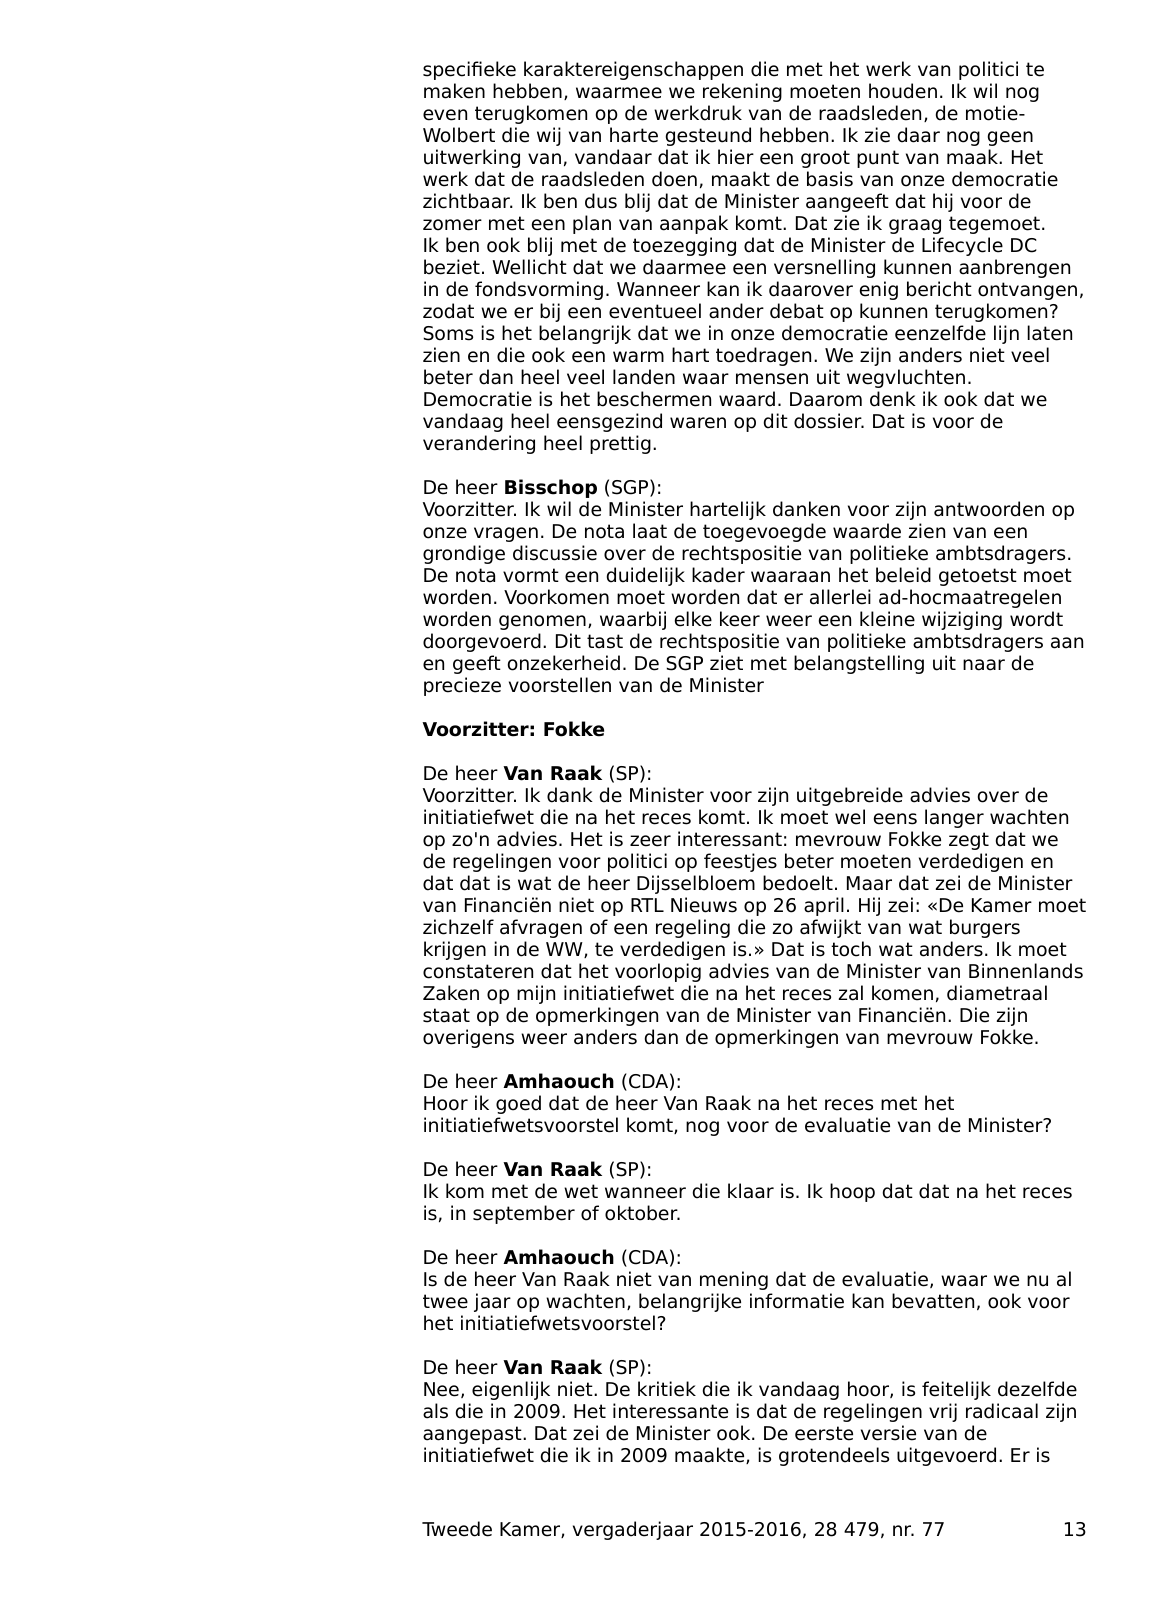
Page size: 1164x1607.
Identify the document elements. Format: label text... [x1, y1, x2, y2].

text De heer Van Raak (SP): [422, 1159, 1087, 1181]
text Voorzitter. Ik wil de Minister hartelijk danken voor zijn antwoorden op onze vragen. De nota laat de toegevoegde waarde zien van een grondige discussie over de rechtspositie van politieke ambtsdragers. De nota vormt een duidelijk kader waaraan het beleid getoetst moet worden. Voorkomen moet worden dat er allerlei ad-hocmaatregelen worden genomen, waarbij elke keer weer een kleine wijziging wordt doorgevoerd. Dit tast de rechtspositie van politieke ambtsdragers aan en geeft onzekerheid. De SGP ziet met belangstelling uit naar de precieze voorstellen van de Minister [422, 499, 1087, 697]
text De heer Amhaouch (CDA): [422, 1071, 1087, 1093]
text De heer Amhaouch (CDA): [422, 1247, 1087, 1269]
subtitle Voorzitter: Fokke [422, 719, 1087, 741]
text Ik kom met de wet wanneer die klaar is. Ik hoop dat dat na het reces is, in september of oktober. [422, 1181, 1087, 1225]
text Hoor ik goed dat de heer Van Raak na het reces met het initiatiefwetsvoorstel komt, nog voor de evaluatie van de Minister? [422, 1093, 1087, 1137]
text Nee, eigenlijk niet. De kritiek die ik vandaag hoor, is feitelijk dezelfde als die in 2009. Het interessante is dat de regelingen vrij radicaal zijn aangepast. Dat zei de Minister ook. De eerste versie van de initiatiefwet die ik in 2009 maakte, is grotendeels uitgevoerd. Er is [422, 1379, 1087, 1467]
text De heer Van Raak (SP): [422, 1357, 1087, 1379]
text Ik ben ook blij met de toezegging dat de Minister de Lifecycle DC beziet. Wellicht dat we daarmee een versnelling kunnen aanbrengen in de fondsvorming. Wanneer kan ik daarover enig bericht ontvangen, zodat we er bij een eventueel ander debat op kunnen terugkomen? [422, 235, 1087, 323]
text specifieke karaktereigenschappen die met het werk van politici te maken hebben, waarmee we rekening moeten houden. Ik wil nog even terugkomen op de werkdruk van de raadsleden, de motie-Wolbert die wij van harte gesteund hebben. Ik zie daar nog geen uitwerking van, vandaar dat ik hier een groot punt van maak. Het werk dat de raadsleden doen, maakt de basis van onze democratie zichtbaar. Ik ben dus blij dat de Minister aangeeft dat hij voor de zomer met een plan van aanpak komt. Dat zie ik graag tegemoet. [422, 59, 1087, 235]
text De heer Bisschop (SGP): [422, 477, 1087, 499]
text Is de heer Van Raak niet van mening dat de evaluatie, waar we nu al twee jaar op wachten, belangrijke informatie kan bevatten, ook voor het initiatiefwetsvoorstel? [422, 1269, 1087, 1335]
text Voorzitter. Ik dank de Minister voor zijn uitgebreide advies over de initiatiefwet die na het reces komt. Ik moet wel eens langer wachten op zo'n advies. Het is zeer interessant: mevrouw Fokke zegt dat we de regelingen voor politici op feestjes beter moeten verdedigen en dat dat is wat de heer Dijsselbloem bedoelt. Maar dat zei de Minister van Financiën niet op RTL Nieuws op 26 april. Hij zei: «De Kamer moet zichzelf afvragen of een regeling die zo afwijkt van wat burgers krijgen in de WW, te verdedigen is.» Dat is toch wat anders. Ik moet constateren dat het voorlopig advies van de Minister van Binnenlands Zaken op mijn initiatiefwet die na het reces zal komen, diametraal staat op de opmerkingen van de Minister van Financiën. Die zijn overigens weer anders dan de opmerkingen van mevrouw Fokke. [422, 785, 1087, 1049]
text De heer Van Raak (SP): [422, 763, 1087, 785]
text Soms is het belangrijk dat we in onze democratie eenzelfde lijn laten zien en die ook een warm hart toedragen. We zijn anders niet veel beter dan heel veel landen waar mensen uit wegvluchten. Democratie is het beschermen waard. Daarom denk ik ook dat we vandaag heel eensgezind waren op dit dossier. Dat is voor de verandering heel prettig. [422, 323, 1087, 455]
